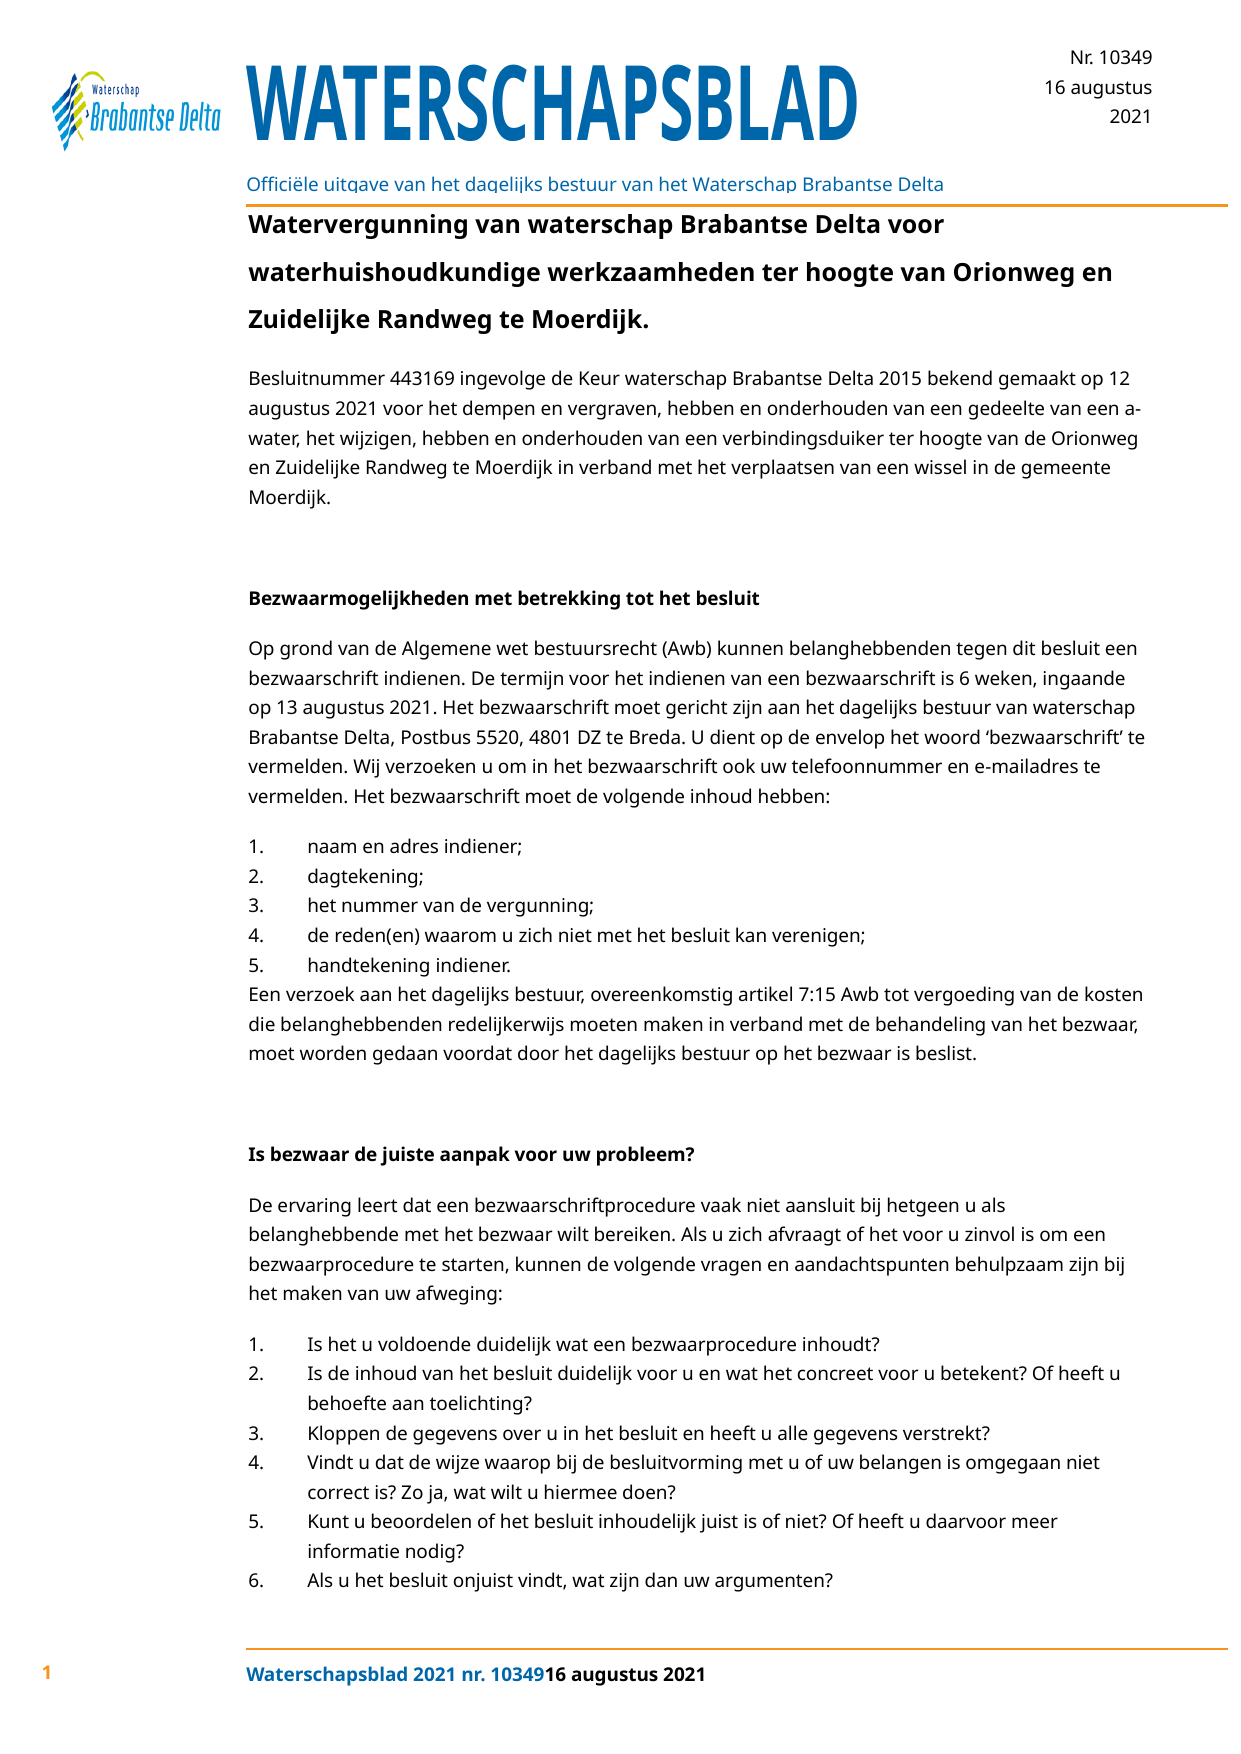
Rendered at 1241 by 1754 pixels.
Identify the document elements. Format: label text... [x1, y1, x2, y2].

text Is bezwaar de juiste aanpak voor uw probleem? [248, 1141, 1152, 1167]
list Vindt u dat de wijze waarop bij de besluitvorming met u of uw belangen is omgegaan niet correct is? Zo ja, wat wilt u hiermee doen? [248, 1449, 1152, 1504]
list dagtekening; [248, 863, 1152, 889]
text Bezwaarmogelijkheden met betrekking tot het besluit [248, 585, 1152, 610]
list naam en adres indiener; [248, 833, 1152, 859]
text Watervergunning van waterschap Brabantse Delta voor waterhuishoudkundige werkzaamheden ter hoogte van Orionweg en Zuidelijke Randweg te Moerdijk. [248, 207, 1152, 336]
list Als u het besluit onjuist vindt, wat zijn dan uw argumenten? [248, 1568, 1152, 1593]
list Kunt u beoordelen of het besluit inhoudelijk juist is of niet? Of heeft u daarvoor meer informatie nodig? [248, 1508, 1152, 1564]
list Kloppen de gegevens over u in het besluit en heeft u alle gegevens verstrekt? [248, 1420, 1152, 1445]
text Een verzoek aan het dagelijks bestuur, overeenkomstig artikel 7:15 Awb tot vergoeding van de kosten die belanghebbenden redelijkerwijs moeten maken in verband met de behandeling van het bezwaar, moet worden gedaan voordat door het dagelijks bestuur op het bezwaar is beslist. [248, 981, 1152, 1066]
list handtekening indiener. [248, 952, 1152, 977]
list Is het u voldoende duidelijk wat een bezwaarprocedure inhoudt? [248, 1331, 1152, 1357]
list de reden(en) waarom u zich niet met het besluit kan verenigen; [248, 922, 1152, 948]
list het nummer van de vergunning; [248, 893, 1152, 918]
list Is de inhoud van het besluit duidelijk voor u en wat het concreet voor u betekent? Of heeft u behoefte aan toelichting? [248, 1361, 1152, 1416]
text De ervaring leert dat een bezwaarschriftprocedure vaak niet aansluit bij hetgeen u als belanghebbende met het bezwaar wilt bereiken. Als u zich afvraagt of het voor u zinvol is om een bezwaarprocedure te starten, kunnen de volgende vragen en aandachtspunten behulpzaam zijn bij het maken van uw afweging: [248, 1192, 1152, 1306]
text Op grond van de Algemene wet bestuursrecht (Awb) kunnen belanghebbenden tegen dit besluit een bezwaarschrift indienen. De termijn voor het indienen van een bezwaarschrift is 6 weken, ingaande op 13 augustus 2021. Het bezwaarschrift moet gericht zijn aan het dagelijks bestuur van waterschap Brabantse Delta, Postbus 5520, 4801 DZ te Breda. U dient op de envelop het woord ‘bezwaarschrift’ te vermelden. Wij verzoeken u om in het bezwaarschrift ook uw telefoonnummer en e‑mailadres te vermelden. Het bezwaarschrift moet de volgende inhoud hebben: [248, 635, 1152, 809]
picture [41, 47, 231, 172]
text Besluitnummer 443169 ingevolge de Keur waterschap Brabantse Delta 2015 bekend gemaakt op 12 augustus 2021 voor het dempen en vergraven, hebben en onderhouden van een gedeelte van een a-water, het wijzigen, hebben en onderhouden van een verbindingsduiker ter hoogte van de Orionweg en Zuidelijke Randweg te Moerdijk in verband met het verplaatsen van een wissel in de gemeente Moerdijk. [248, 366, 1152, 509]
